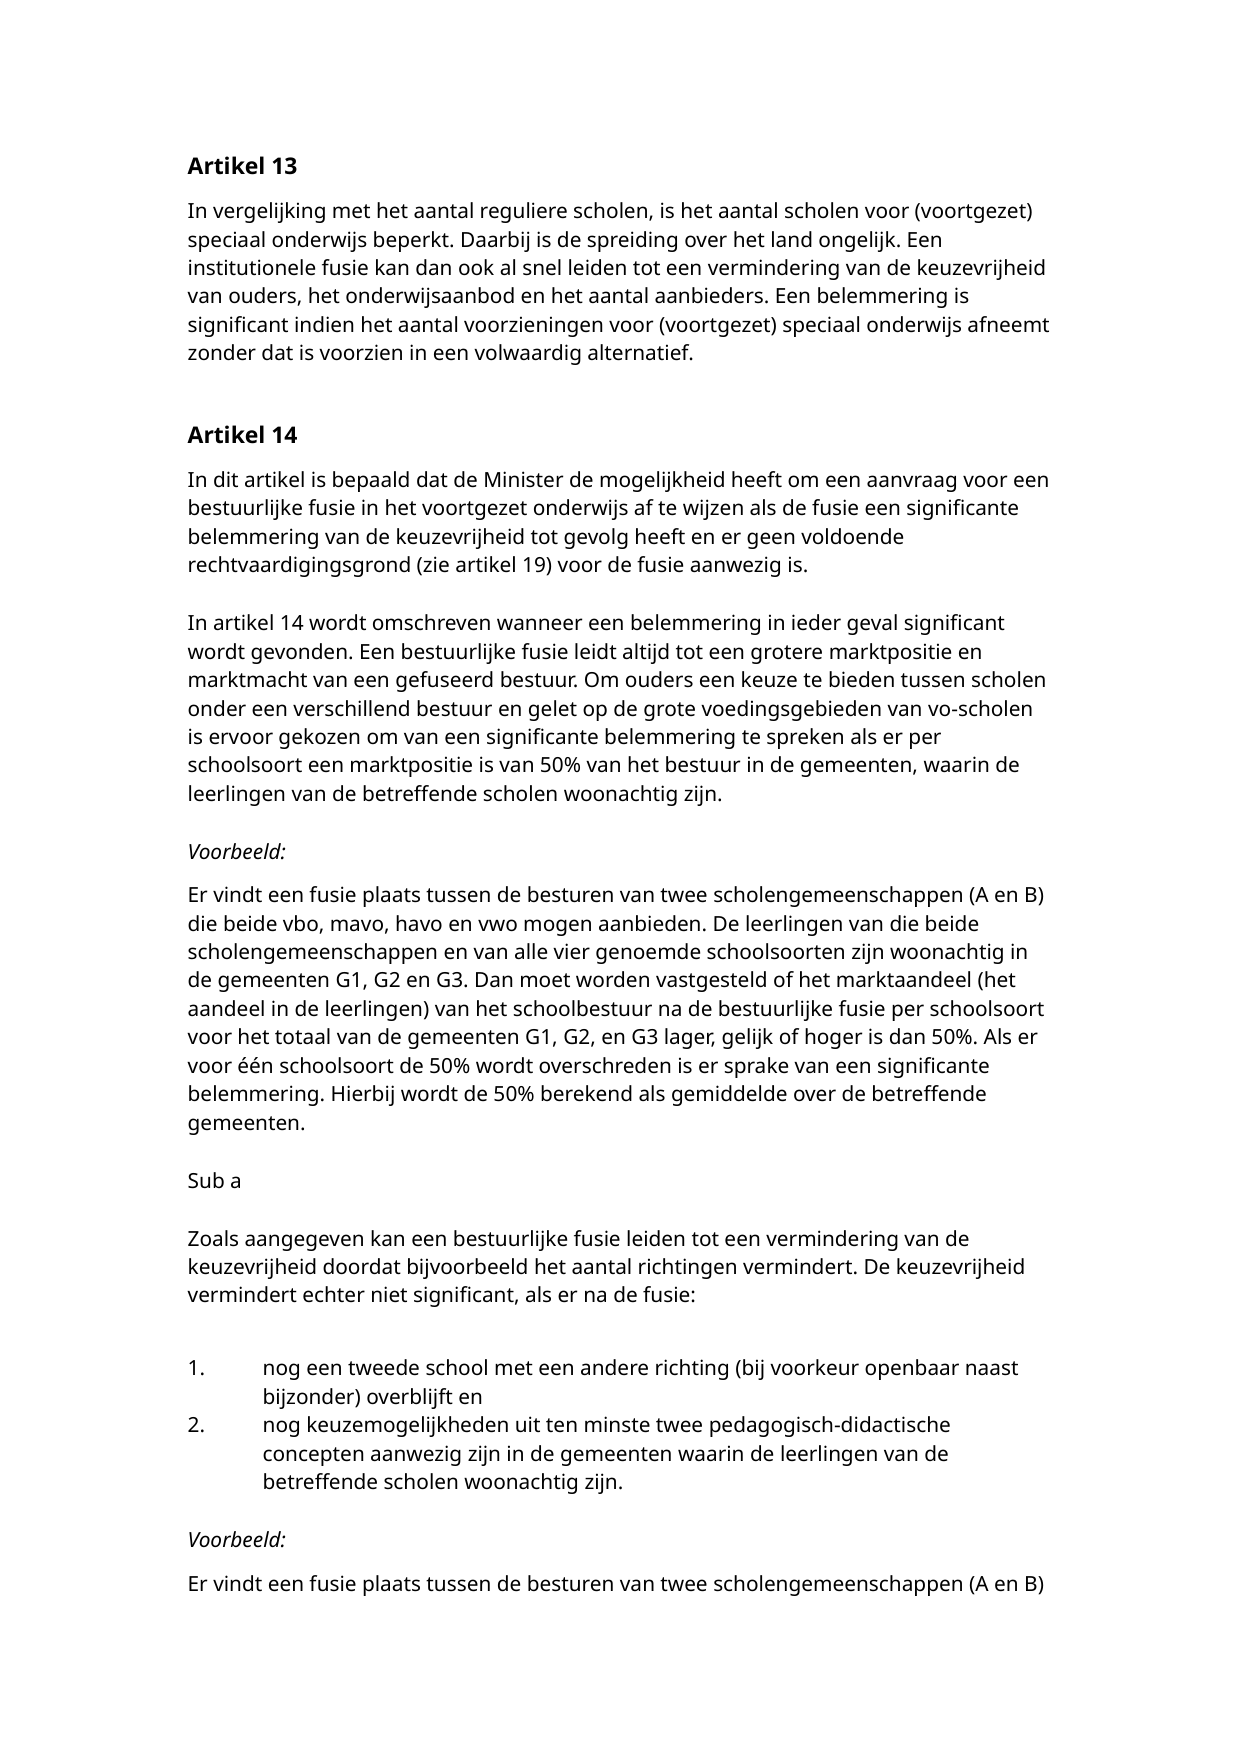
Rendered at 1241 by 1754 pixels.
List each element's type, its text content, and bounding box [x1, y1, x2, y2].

subtitle Artikel 14 [187, 419, 1053, 450]
text Sub a [187, 1166, 1053, 1194]
text Zoals aangegeven kan een bestuurlijke fusie leiden tot een vermindering van de keuzevrijheid doordat bijvoorbeeld het aantal richtingen vermindert. De keuzevrijheid vermindert echter niet significant, als er na de fusie: [187, 1224, 1053, 1309]
text In artikel 14 wordt omschreven wanneer een belemmering in ieder geval significant wordt gevonden. Een bestuurlijke fusie leidt altijd tot een grotere marktpositie en marktmacht van een gefuseerd bestuur. Om ouders een keuze te bieden tussen scholen onder een verschillend bestuur en gelet op de grote voedingsgebieden van vo-scholen is ervoor gekozen om van een significante belemmering te spreken als er per schoolsoort een marktpositie is van 50% van het bestuur in de gemeenten, waarin de leerlingen van de betreffende scholen woonachtig zijn. [187, 608, 1053, 807]
text Er vindt een fusie plaats tussen de besturen van twee scholengemeenschappen (A en B) die beide vbo, mavo, havo en vwo mogen aanbieden. De leerlingen van die beide scholengemeenschappen en van alle vier genoemde schoolsoorten zijn woonachtig in de gemeenten G1, G2 en G3. Dan moet worden vastgesteld of het marktaandeel (het aandeel in de leerlingen) van het schoolbestuur na de bestuurlijke fusie per schoolsoort voor het totaal van de gemeenten G1, G2, en G3 lager, gelijk of hoger is dan 50%. Als er voor één schoolsoort de 50% wordt overschreden is er sprake van een significante belemmering. Hierbij wordt de 50% berekend als gemiddelde over de betreffende gemeenten. [187, 880, 1053, 1136]
text Voorbeeld: [187, 837, 1053, 865]
text In vergelijking met het aantal reguliere scholen, is het aantal scholen voor (voortgezet) speciaal onderwijs beperkt. Daarbij is de spreiding over het land ongelijk. Een institutionele fusie kan dan ook al snel leiden tot een vermindering van de keuzevrijheid van ouders, het onderwijsaanbod en het aantal aanbieders. Een belemmering is significant indien het aantal voorzieningen voor (voortgezet) speciaal onderwijs afneemt zonder dat is voorzien in een volwaardig alternatief. [187, 196, 1053, 367]
list nog keuzemogelijkheden uit ten minste twee pedagogisch-didactische concepten aanwezig zijn in de gemeenten waarin de leerlingen van de betreffende scholen woonachtig zijn. [187, 1410, 1053, 1496]
subtitle Artikel 13 [187, 150, 1053, 181]
text Voorbeeld: [187, 1526, 1053, 1554]
list nog een tweede school met een andere richting (bij voorkeur openbaar naast bijzonder) overblijft en [187, 1353, 1053, 1410]
text Er vindt een fusie plaats tussen de besturen van twee scholengemeenschappen (A en B) [187, 1569, 1053, 1597]
text In dit artikel is bepaald dat de Minister de mogelijkheid heeft om een aanvraag voor een bestuurlijke fusie in het voortgezet onderwijs af te wijzen als de fusie een significante belemmering van de keuzevrijheid tot gevolg heeft en er geen voldoende rechtvaardigingsgrond (zie artikel 19) voor de fusie aanwezig is. [187, 465, 1053, 579]
